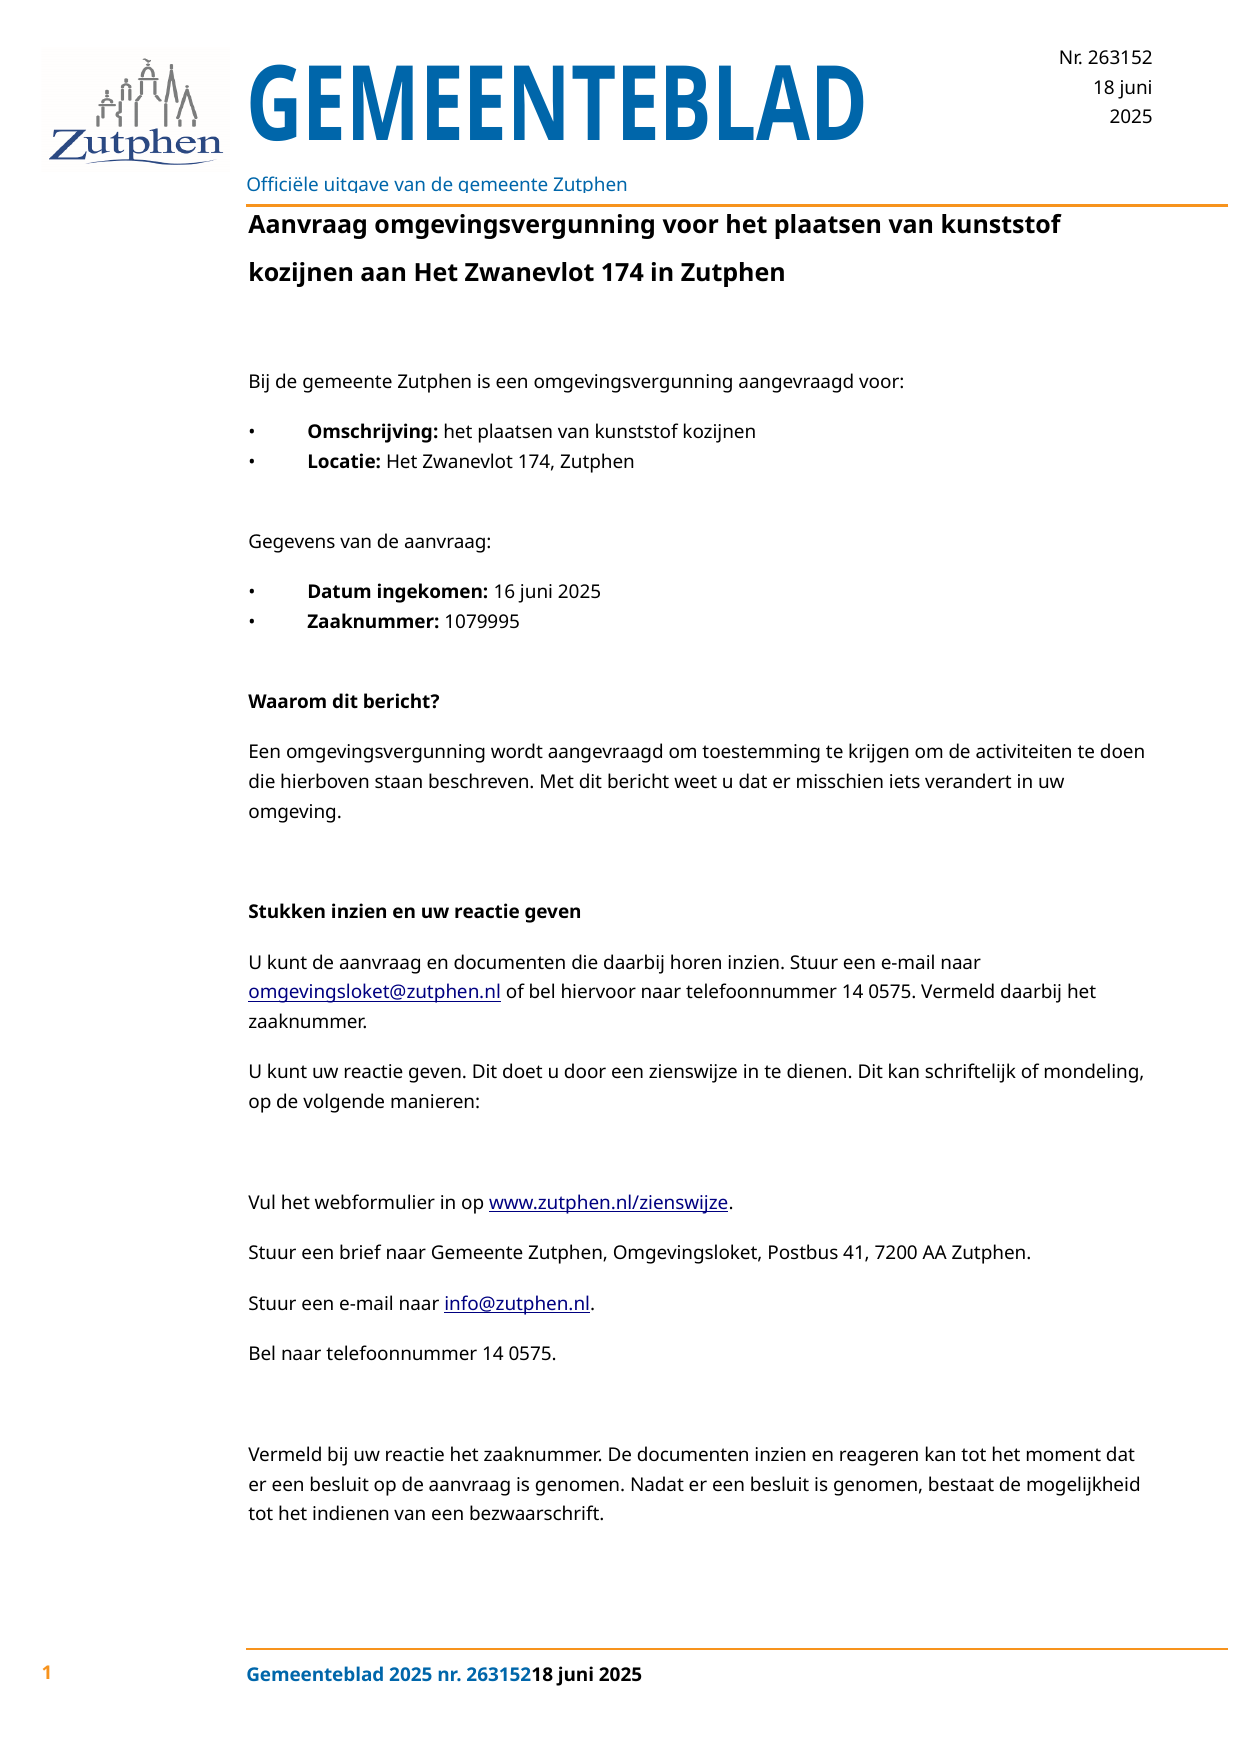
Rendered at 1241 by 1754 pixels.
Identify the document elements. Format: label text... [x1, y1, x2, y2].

text U kunt uw reactie geven. Dit doet u door een zienswijze in te dienen. Dit kan schriftelijk of mondeling, op de volgende manieren: [248, 1059, 1152, 1114]
text Stuur een e-mail naar info@zutphen.nl. [248, 1290, 1152, 1316]
picture [41, 47, 231, 172]
text U kunt de aanvraag en documenten die daarbij horen inzien. Stuur een e-mail naar omgevingsloket@zutphen.nl of bel hiervoor naar telefoonnummer 14 0575. Vermeld daarbij het zaaknummer. [248, 949, 1152, 1034]
text Vul het webformulier in op www.zutphen.nl/zienswijze. [248, 1189, 1152, 1215]
text Gegevens van de aanvraag: [248, 528, 1152, 554]
text Stukken inzien en uw reactie geven [248, 899, 1152, 924]
text Vermeld bij uw reactie het zaaknummer. De documenten inzien en reageren kan tot het moment dat er een besluit op de aanvraag is genomen. Nadat er een besluit is genomen, bestaat de mogelijkheid tot het indienen van een bezwaarschrift. [248, 1441, 1152, 1526]
text Bel naar telefoonnummer 14 0575. [248, 1340, 1152, 1366]
list Datum ingekomen: 16 juni 2025 [248, 579, 1152, 604]
list Zaaknummer: 1079995 [248, 608, 1152, 634]
text Bij de gemeente Zutphen is een omgevingsvergunning aangevraagd voor: [248, 368, 1152, 394]
text Aanvraag omgevingsvergunning voor het plaatsen van kunststof kozijnen aan Het Zwanevlot 174 in Zutphen [248, 207, 1152, 288]
list Locatie: Het Zwanevlot 174, Zutphen [248, 448, 1152, 474]
text Waarom dit bericht? [248, 688, 1152, 714]
list Omschrijving: het plaatsen van kunststof kozijnen [248, 419, 1152, 444]
text Stuur een brief naar Gemeente Zutphen, Omgevingsloket, Postbus 41, 7200 AA Zutphen. [248, 1239, 1152, 1265]
text Een omgevingsvergunning wordt aangevraagd om toestemming te krijgen om de activiteiten te doen die hierboven staan beschreven. Met dit bericht weet u dat er misschien iets verandert in uw omgeving. [248, 739, 1152, 824]
